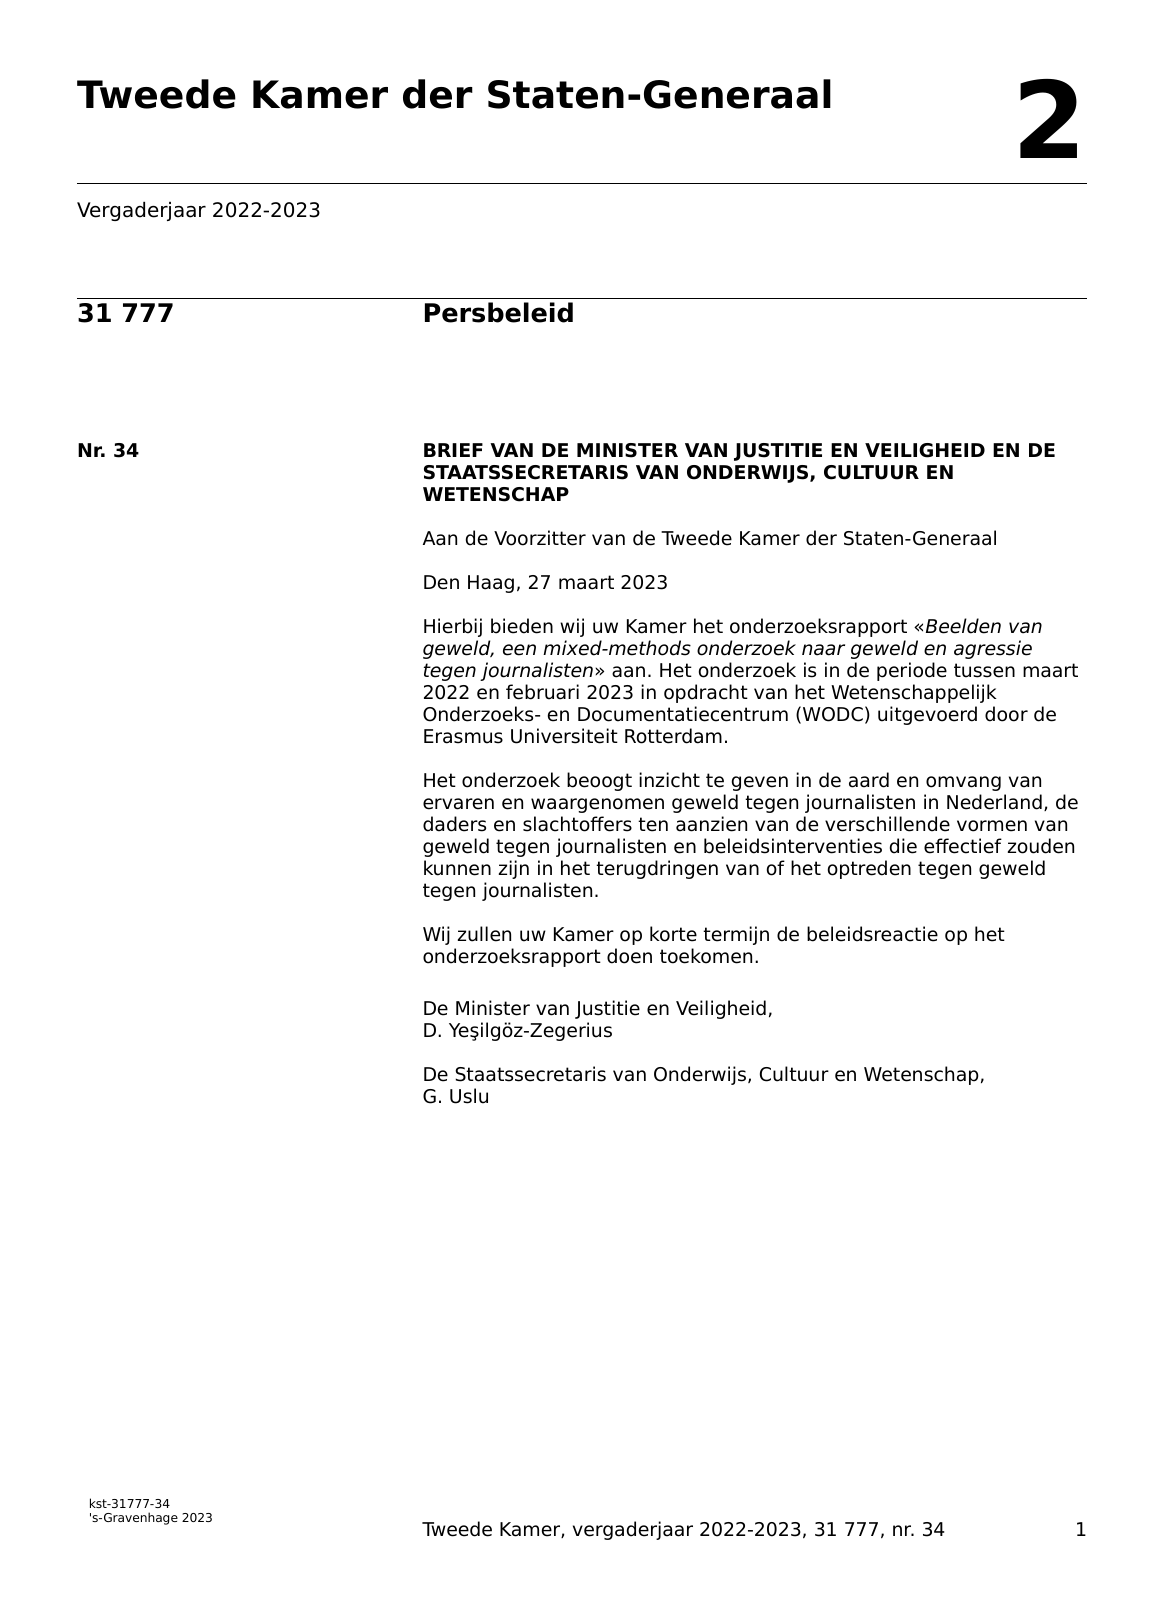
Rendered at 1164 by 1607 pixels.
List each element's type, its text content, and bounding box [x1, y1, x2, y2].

text Wij zullen uw Kamer op korte termijn de beleidsreactie op het onderzoeksrapport doen toekomen. [422, 924, 1087, 968]
table_cell Vergaderjaar 2022-2023 [77, 184, 1087, 298]
subtitle Nr. 34 BRIEF VAN DE MINISTER VAN JUSTITIE EN VEILIGHEID EN DE STAATSSECRETARIS VAN ONDERWIJS, CULTUUR EN WETENSCHAP [77, 440, 1087, 506]
text kst-31777-34 [88, 1497, 323, 1511]
text 's-Gravenhage 2023 [88, 1511, 323, 1525]
text De Staatssecretaris van Onderwijs, Cultuur en Wetenschap, G. Uslu [422, 1064, 1087, 1108]
text Hierbij bieden wij uw Kamer het onderzoeksrapport «Beelden van geweld, een mixed-methods onderzoek naar geweld en agressie tegen journalisten» aan. Het onderzoek is in de periode tussen maart 2022 en februari 2023 in opdracht van het Wetenschappelijk Onderzoeks- en Documentatiecentrum (WODC) uitgevoerd door de Erasmus Universiteit Rotterdam. [422, 616, 1087, 748]
text Het onderzoek beoogt inzicht te geven in de aard en omvang van ervaren en waargenomen geweld tegen journalisten in Nederland, de daders en slachtoffers ten aanzien van de verschillende vormen van geweld tegen journalisten en beleidsinterventies die effectief zouden kunnen zijn in het terugdringen van of het optreden tegen geweld tegen journalisten. [422, 770, 1087, 902]
subtitle 31 777 Persbeleid [77, 299, 1087, 329]
text Aan de Voorzitter van de Tweede Kamer der Staten-Generaal [422, 528, 1087, 550]
text Den Haag, 27 maart 2023 [422, 572, 1087, 594]
text De Minister van Justitie en Veiligheid, D. Yeşilgöz-Zegerius [422, 998, 1087, 1042]
table_header 2 [886, 59, 1087, 183]
table_header Tweede Kamer der Staten-Generaal [77, 59, 886, 183]
